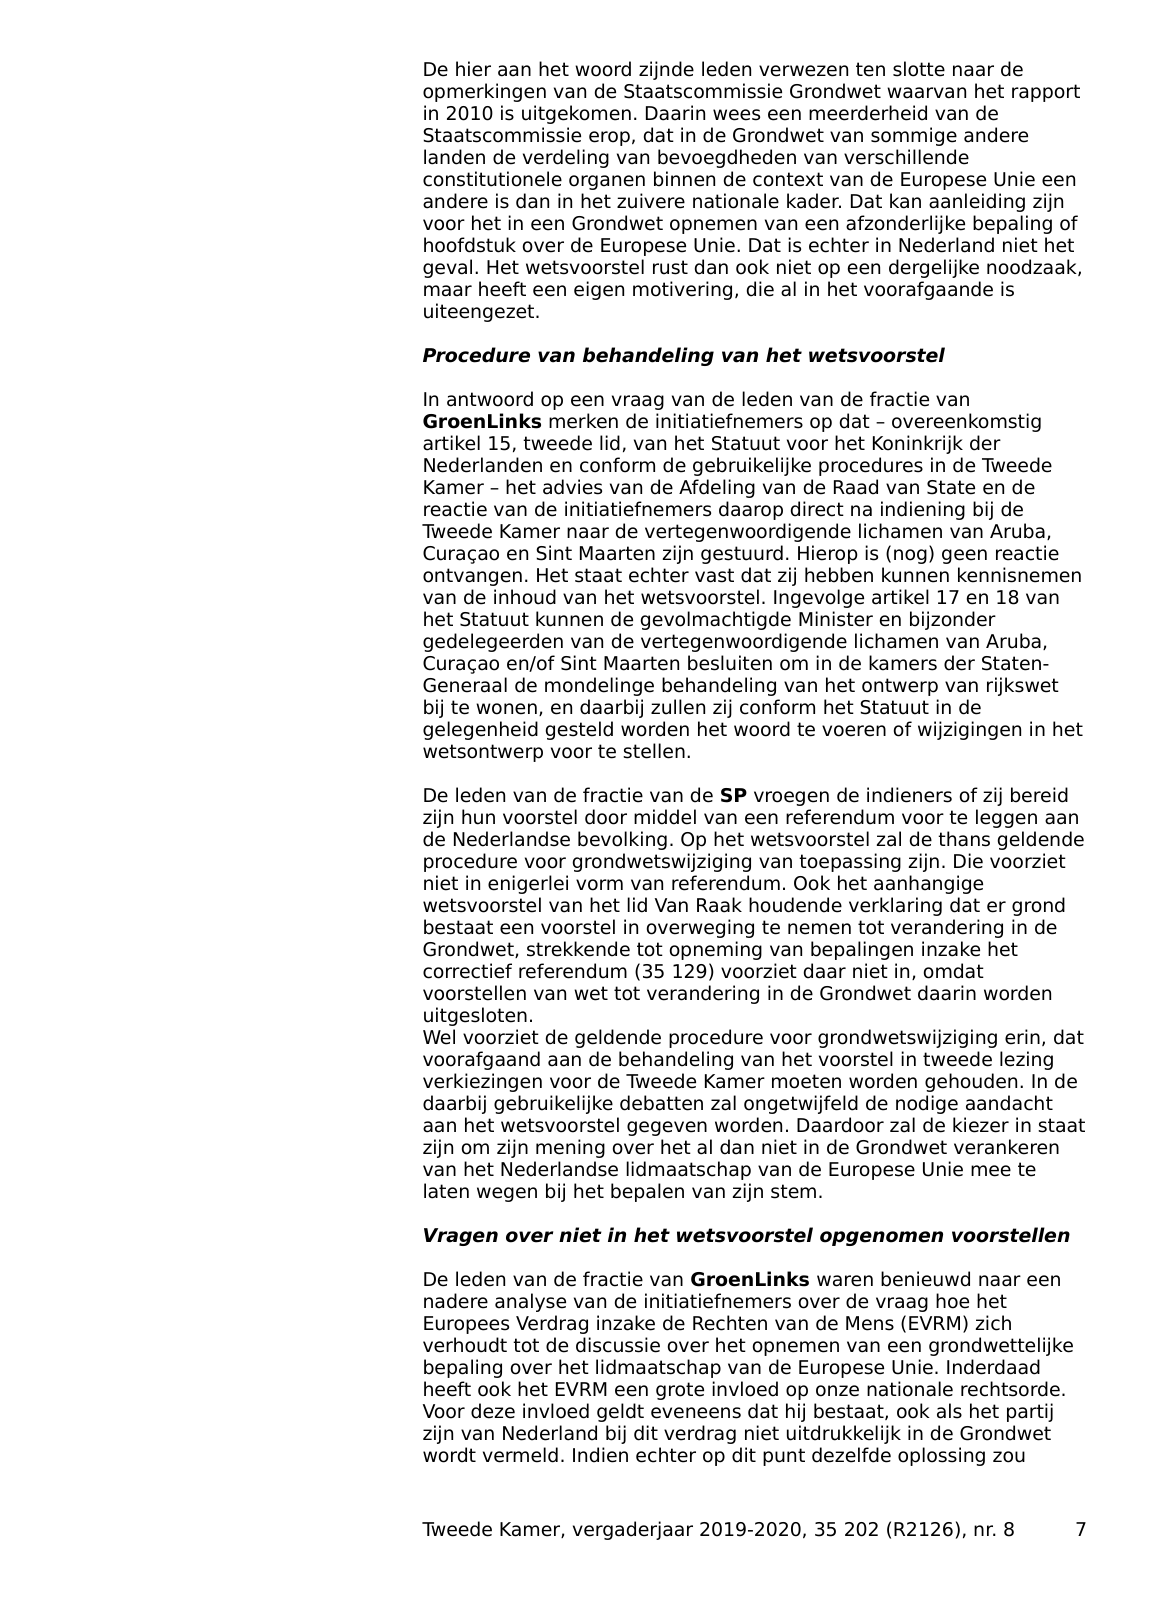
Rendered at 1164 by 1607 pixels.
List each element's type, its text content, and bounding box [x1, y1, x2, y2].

text De leden van de fractie van de SP vroegen de indieners of zij bereid zijn hun voorstel door middel van een referendum voor te leggen aan de Nederlandse bevolking. Op het wetsvoorstel zal de thans geldende procedure voor grondwetswijziging van toepassing zijn. Die voorziet niet in enigerlei vorm van referendum. Ook het aanhangige wetsvoorstel van het lid Van Raak houdende verklaring dat er grond bestaat een voorstel in overweging te nemen tot verandering in de Grondwet, strekkende tot opneming van bepalingen inzake het correctief referendum (35 129) voorziet daar niet in, omdat voorstellen van wet tot verandering in de Grondwet daarin worden uitgesloten. [422, 785, 1087, 1027]
subtitle Vragen over niet in het wetsvoorstel opgenomen voorstellen [422, 1225, 1087, 1247]
text Wel voorziet de geldende procedure voor grondwetswijziging erin, dat voorafgaand aan de behandeling van het voorstel in tweede lezing verkiezingen voor de Tweede Kamer moeten worden gehouden. In de daarbij gebruikelijke debatten zal ongetwijfeld de nodige aandacht aan het wetsvoorstel gegeven worden. Daardoor zal de kiezer in staat zijn om zijn mening over het al dan niet in de Grondwet verankeren van het Nederlandse lidmaatschap van de Europese Unie mee te laten wegen bij het bepalen van zijn stem. [422, 1027, 1087, 1203]
subtitle Procedure van behandeling van het wetsvoorstel [422, 345, 1087, 367]
text De hier aan het woord zijnde leden verwezen ten slotte naar de opmerkingen van de Staatscommissie Grondwet waarvan het rapport in 2010 is uitgekomen. Daarin wees een meerderheid van de Staatscommissie erop, dat in de Grondwet van sommige andere landen de verdeling van bevoegdheden van verschillende constitutionele organen binnen de context van de Europese Unie een andere is dan in het zuivere nationale kader. Dat kan aanleiding zijn voor het in een Grondwet opnemen van een afzonderlijke bepaling of hoofdstuk over de Europese Unie. Dat is echter in Nederland niet het geval. Het wetsvoorstel rust dan ook niet op een dergelijke noodzaak, maar heeft een eigen motivering, die al in het voorafgaande is uiteengezet. [422, 59, 1087, 323]
text In antwoord op een vraag van de leden van de fractie van GroenLinks merken de initiatiefnemers op dat – overeenkomstig artikel 15, tweede lid, van het Statuut voor het Koninkrijk der Nederlanden en conform de gebruikelijke procedures in de Tweede Kamer – het advies van de Afdeling van de Raad van State en de reactie van de initiatiefnemers daarop direct na indiening bij de Tweede Kamer naar de vertegenwoordigende lichamen van Aruba, Curaçao en Sint Maarten zijn gestuurd. Hierop is (nog) geen reactie ontvangen. Het staat echter vast dat zij hebben kunnen kennisnemen van de inhoud van het wetsvoorstel. Ingevolge artikel 17 en 18 van het Statuut kunnen de gevolmachtigde Minister en bijzonder gedelegeerden van de vertegenwoordigende lichamen van Aruba, Curaçao en/of Sint Maarten besluiten om in de kamers der Staten-Generaal de mondelinge behandeling van het ontwerp van rijkswet bij te wonen, en daarbij zullen zij conform het Statuut in de gelegenheid gesteld worden het woord te voeren of wijzigingen in het wetsontwerp voor te stellen. [422, 389, 1087, 763]
text De leden van de fractie van GroenLinks waren benieuwd naar een nadere analyse van de initiatiefnemers over de vraag hoe het Europees Verdrag inzake de Rechten van de Mens (EVRM) zich verhoudt tot de discussie over het opnemen van een grondwettelijke bepaling over het lidmaatschap van de Europese Unie. Inderdaad heeft ook het EVRM een grote invloed op onze nationale rechtsorde. Voor deze invloed geldt eveneens dat hij bestaat, ook als het partij zijn van Nederland bij dit verdrag niet uitdrukkelijk in de Grondwet wordt vermeld. Indien echter op dit punt dezelfde oplossing zou [422, 1269, 1087, 1467]
